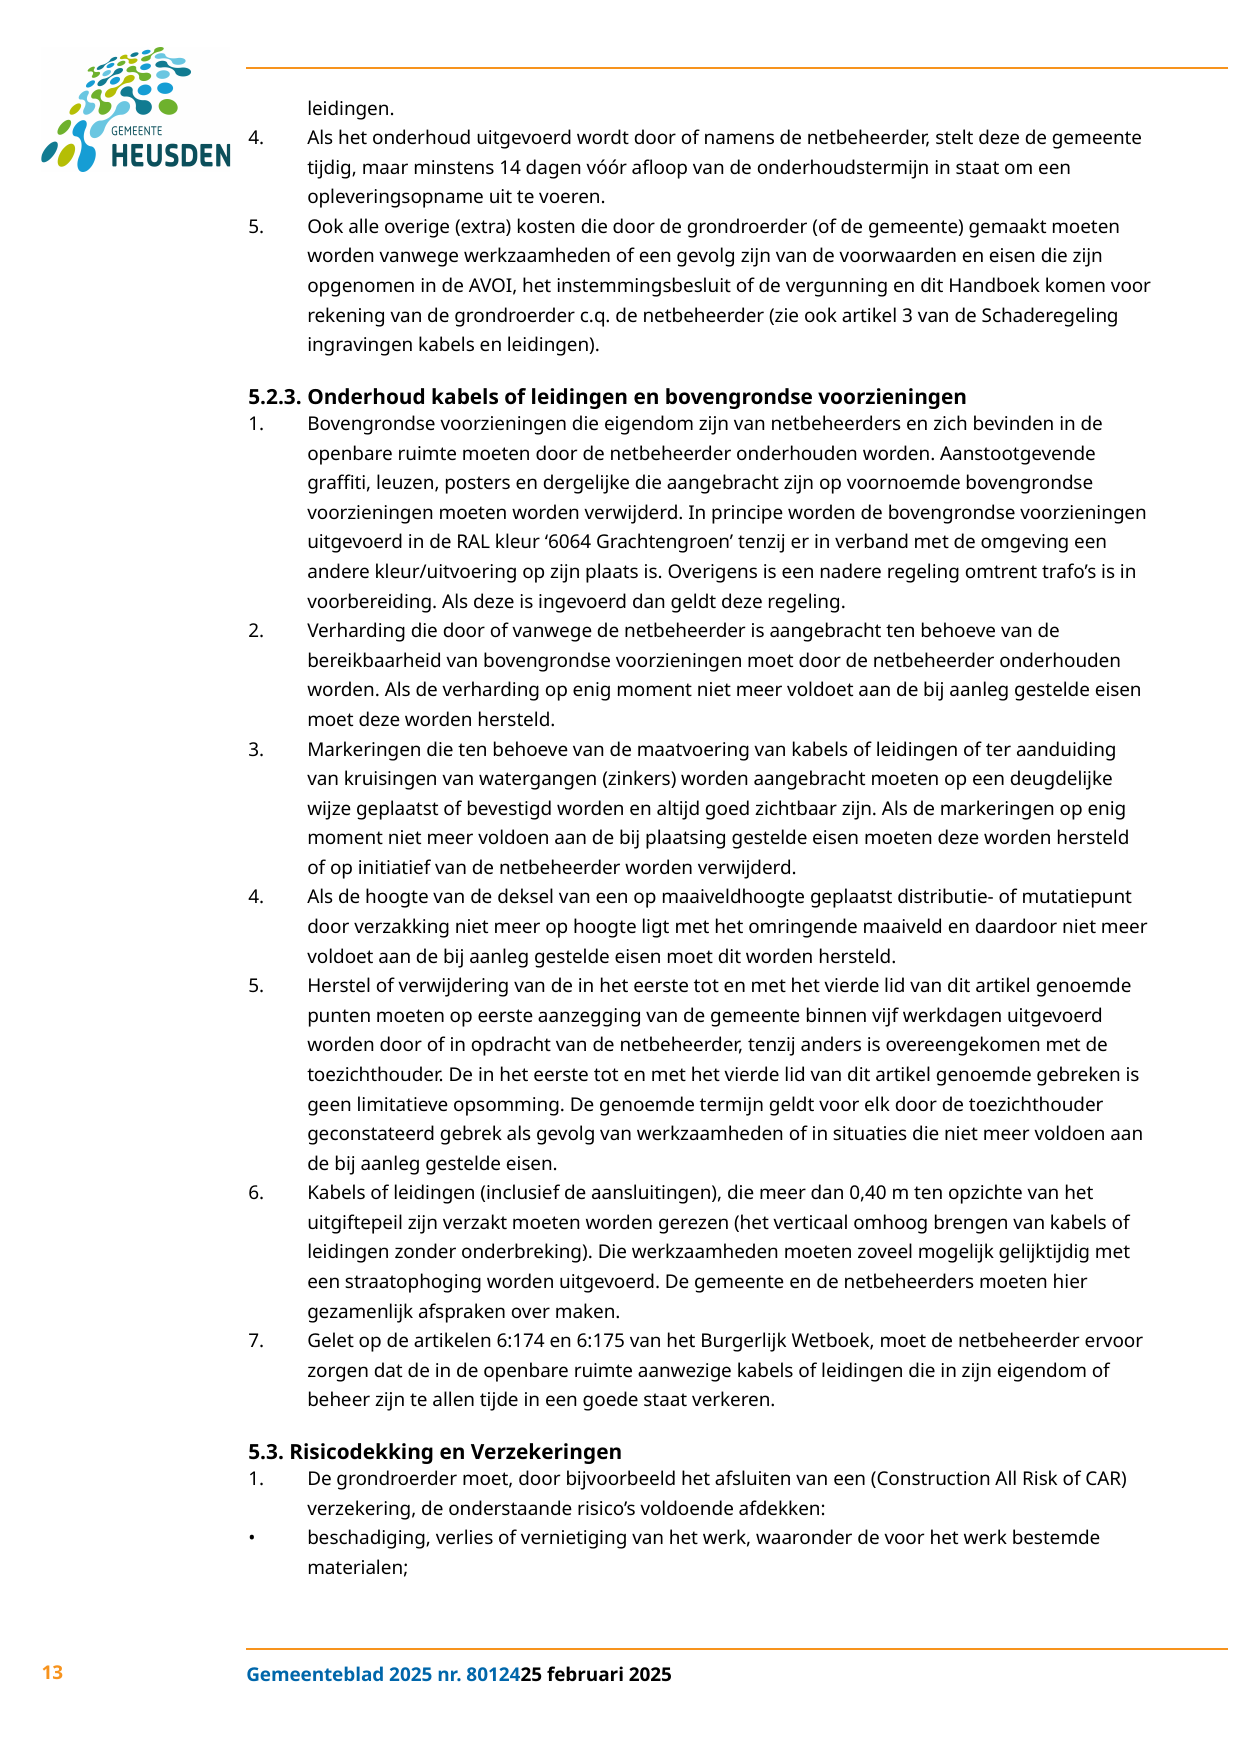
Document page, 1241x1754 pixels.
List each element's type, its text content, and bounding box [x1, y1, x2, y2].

list De grondroerder moet, door bijvoorbeeld het afsluiten van een (Construction All Risk of CAR) verzekering, de onderstaande risico’s voldoende afdekken: [248, 1465, 1152, 1521]
list Bovengrondse voorzieningen die eigendom zijn van netbeheerders en zich bevinden in de openbare ruimte moeten door de netbeheerder onderhouden worden. Aanstootgevende graffiti, leuzen, posters en dergelijke die aangebracht zijn op voornoemde bovengrondse voorzieningen moeten worden verwijderd. In principe worden de bovengrondse voorzieningen uitgevoerd in de RAL kleur ‘6064 Grachtengroen’ tenzij er in verband met de omgeving een andere kleur/uitvoering op zijn plaats is. Overigens is een nadere regeling omtrent trafo’s is in voorbereiding. Als deze is ingevoerd dan geldt deze regeling. [248, 410, 1152, 613]
list Kabels of leidingen (inclusief de aansluitingen), die meer dan 0,40 m ten opzichte van het uitgiftepeil zijn verzakt moeten worden gerezen (het verticaal omhoog brengen van kabels of leidingen zonder onderbreking). Die werkzaamheden moeten zoveel mogelijk gelijktijdig met een straatophoging worden uitgevoerd. De gemeente en de netbeheerders moeten hier gezamenlijk afspraken over maken. [248, 1179, 1152, 1323]
picture [41, 47, 231, 172]
list Gelet op de artikelen 6:174 en 6:175 van het Burgerlijk Wetboek, moet de netbeheerder ervoor zorgen dat de in de openbare ruimte aanwezige kabels of leidingen die in zijn eigendom of beheer zijn te allen tijde in een goede staat verkeren. [248, 1327, 1152, 1412]
text 5.3. Risicodekking en Verzekeringen [248, 1437, 1152, 1465]
list Herstel of verwijdering van de in het eerste tot en met het vierde lid van dit artikel genoemde punten moeten op eerste aanzegging van de gemeente binnen vijf werkdagen uitgevoerd worden door of in opdracht van de netbeheerder, tenzij anders is overeengekomen met de toezichthouder. De in het eerste tot en met het vierde lid van dit artikel genoemde gebreken is geen limitatieve opsomming. De genoemde termijn geldt voor elk door de toezichthouder geconstateerd gebrek als gevolg van werkzaamheden of in situaties die niet meer voldoen aan de bij aanleg gestelde eisen. [248, 972, 1152, 1176]
list Verharding die door of vanwege de netbeheerder is aangebracht ten behoeve van de bereikbaarheid van bovengrondse voorzieningen moet door de netbeheerder onderhouden worden. Als de verharding op enig moment niet meer voldoet aan de bij aanleg gestelde eisen moet deze worden hersteld. [248, 617, 1152, 732]
list Ook alle overige (extra) kosten die door de grondroerder (of de gemeente) gemaakt moeten worden vanwege werkzaamheden of een gevolg zijn van de voorwaarden en eisen die zijn opgenomen in de AVOI, het instemmingsbesluit of de vergunning en dit Handboek komen voor rekening van de grondroerder c.q. de netbeheerder (zie ook artikel 3 van de Schaderegeling ingravingen kabels en leidingen). [248, 213, 1152, 357]
list leidingen. [248, 95, 1152, 121]
list Markeringen die ten behoeve van de maatvoering van kabels of leidingen of ter aanduiding van kruisingen van watergangen (zinkers) worden aangebracht moeten op een deugdelijke wijze geplaatst of bevestigd worden en altijd goed zichtbaar zijn. Als de markeringen op enig moment niet meer voldoen aan de bij plaatsing gestelde eisen moeten deze worden hersteld of op initiatief van de netbeheerder worden verwijderd. [248, 736, 1152, 880]
list Als de hoogte van de deksel van een op maaiveldhoogte geplaatst distributie- of mutatiepunt door verzakking niet meer op hoogte ligt met het omringende maaiveld en daardoor niet meer voldoet aan de bij aanleg gestelde eisen moet dit worden hersteld. [248, 884, 1152, 968]
list Als het onderhoud uitgevoerd wordt door of namens de netbeheerder, stelt deze de gemeente tijdig, maar minstens 14 dagen vóór afloop van de onderhoudstermijn in staat om een opleveringsopname uit te voeren. [248, 124, 1152, 209]
list beschadiging, verlies of vernietiging van het werk, waaronder de voor het werk bestemde materialen; [248, 1524, 1152, 1580]
text 5.2.3. Onderhoud kabels of leidingen en bovengrondse voorzieningen [248, 382, 1152, 410]
